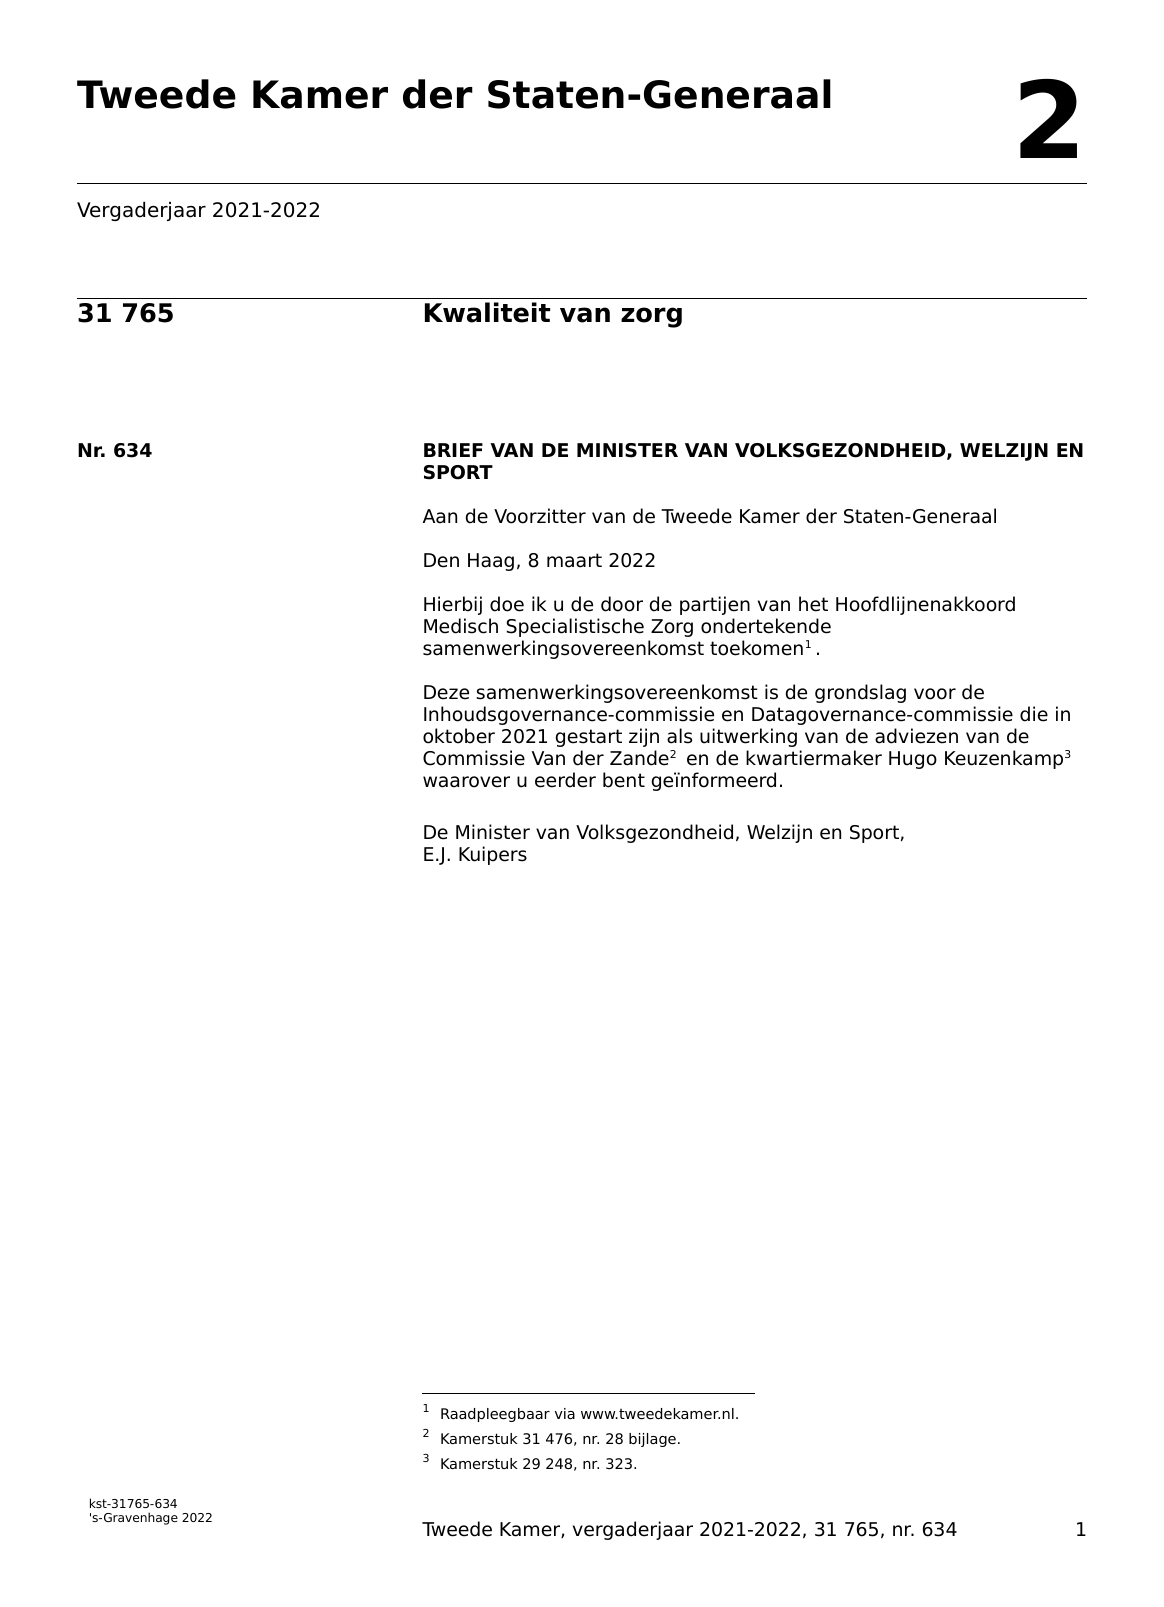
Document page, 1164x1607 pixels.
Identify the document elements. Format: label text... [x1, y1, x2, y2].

subtitle 31 765 Kwaliteit van zorg [77, 299, 1087, 329]
text Raadpleegbaar via www.tweedekamer.nl. [422, 1402, 1087, 1424]
text De Minister van Volksgezondheid, Welzijn en Sport, E.J. Kuipers [422, 822, 1087, 866]
text kst-31765-634 [88, 1497, 323, 1511]
text Deze samenwerkingsovereenkomst is de grondslag voor de Inhoudsgovernance-commissie en Datagovernance-commissie die in oktober 2021 gestart zijn als uitwerking van de adviezen van de Commissie Van der Zande en de kwartiermaker Hugo Keuzenkamp waarover u eerder bent geïnformeerd. [422, 682, 1087, 792]
subtitle Nr. 634 BRIEF VAN DE MINISTER VAN VOLKSGEZONDHEID, WELZIJN EN SPORT [77, 440, 1087, 484]
text Hierbij doe ik u de door de partijen van het Hoofdlijnenakkoord Medisch Specialistische Zorg ondertekende samenwerkingsovereenkomst toekomen. [422, 594, 1087, 660]
table_header Tweede Kamer der Staten-Generaal [77, 59, 886, 183]
table_cell Vergaderjaar 2021-2022 [77, 184, 1087, 298]
table_header 2 [886, 59, 1087, 183]
text Kamerstuk 31 476, nr. 28 bijlage. [422, 1427, 1087, 1449]
text 's-Gravenhage 2022 [88, 1511, 323, 1525]
text Kamerstuk 29 248, nr. 323. [422, 1452, 1087, 1474]
text Den Haag, 8 maart 2022 [422, 550, 1087, 572]
text Aan de Voorzitter van de Tweede Kamer der Staten-Generaal [422, 506, 1087, 528]
